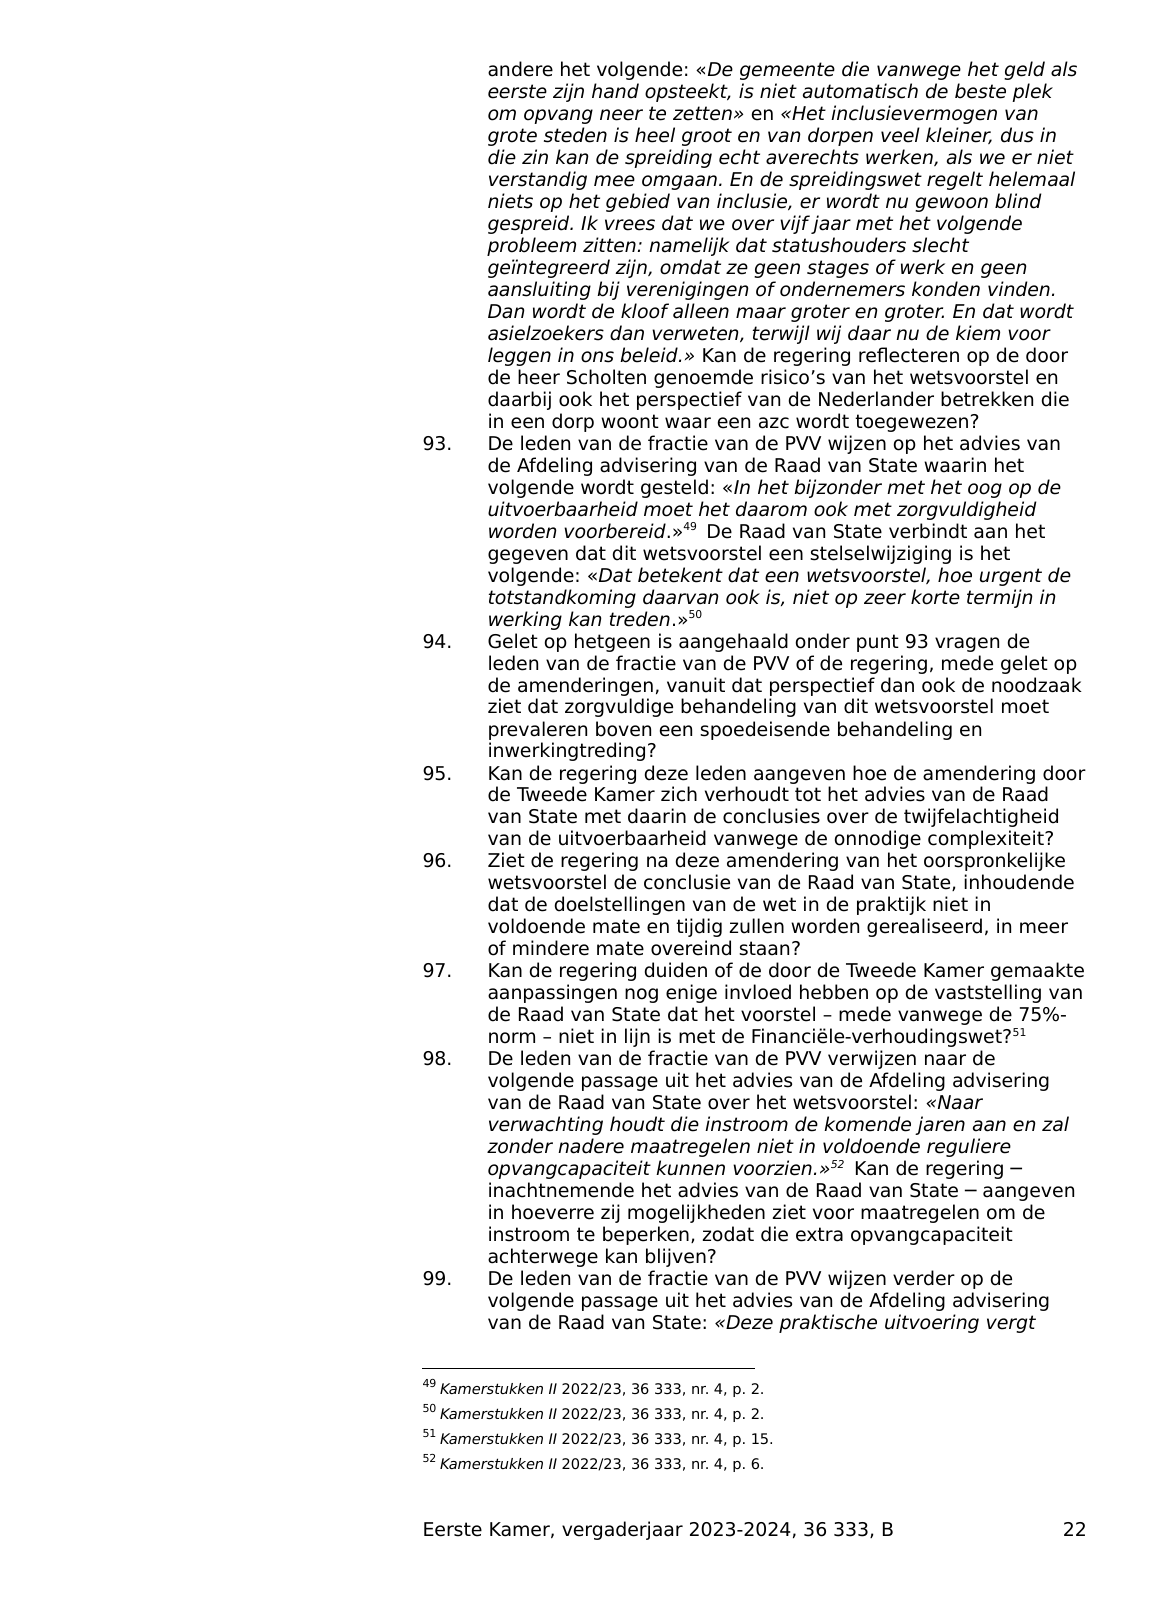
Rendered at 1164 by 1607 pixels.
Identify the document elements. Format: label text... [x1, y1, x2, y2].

text Kamerstukken II 2022/23, 36 333, nr. 4, p. 15. [422, 1427, 1087, 1449]
text Kamerstukken II 2022/23, 36 333, nr. 4, p. 2. [422, 1402, 1087, 1424]
text 96. Ziet de regering na deze amendering van het oorspronkelijke wetsvoorstel de conclusie van de Raad van State, inhoudende dat de doelstellingen van de wet in de praktijk niet in voldoende mate en tijdig zullen worden gerealiseerd, in meer of mindere mate overeind staan? [422, 850, 1087, 960]
text 97. Kan de regering duiden of de door de Tweede Kamer gemaakte aanpassingen nog enige invloed hebben op de vaststelling van de Raad van State dat het voorstel – mede vanwege de 75%-norm – niet in lijn is met de Financiële-verhoudingswet? [422, 960, 1087, 1048]
text Kamerstukken II 2022/23, 36 333, nr. 4, p. 6. [422, 1452, 1087, 1474]
text 95. Kan de regering deze leden aangeven hoe de amendering door de Tweede Kamer zich verhoudt tot het advies van de Raad van State met daarin de conclusies over de twijfelachtigheid van de uitvoerbaarheid vanwege de onnodige complexiteit? [422, 762, 1087, 850]
text Kamerstukken II 2022/23, 36 333, nr. 4, p. 2. [422, 1377, 1087, 1399]
text andere het volgende: «De gemeente die vanwege het geld als eerste zijn hand opsteekt, is niet automatisch de beste plek om opvang neer te zetten» en «Het inclusievermogen van grote steden is heel groot en van dorpen veel kleiner, dus in die zin kan de spreiding echt averechts werken, als we er niet verstandig mee omgaan. En de spreidingswet regelt helemaal niets op het gebied van inclusie, er wordt nu gewoon blind gespreid. Ik vrees dat we over vijf jaar met het volgende probleem zitten: namelijk dat statushouders slecht geïntegreerd zijn, omdat ze geen stages of werk en geen aansluiting bij verenigingen of ondernemers konden vinden. Dan wordt de kloof alleen maar groter en groter. En dat wordt asielzoekers dan verweten, terwijl wij daar nu de kiem voor leggen in ons beleid.» Kan de regering reflecteren op de door de heer Scholten genoemde risico’s van het wetsvoorstel en daarbij ook het perspectief van de Nederlander betrekken die in een dorp woont waar een azc wordt toegewezen? [422, 59, 1087, 433]
text 99. De leden van de fractie van de PVV wijzen verder op de volgende passage uit het advies van de Afdeling advisering van de Raad van State: «Deze praktische uitvoering vergt [422, 1268, 1087, 1334]
text 94. Gelet op hetgeen is aangehaald onder punt 93 vragen de leden van de fractie van de PVV of de regering, mede gelet op de amenderingen, vanuit dat perspectief dan ook de noodzaak ziet dat zorgvuldige behandeling van dit wetsvoorstel moet prevaleren boven een spoedeisende behandeling en inwerkingtreding? [422, 631, 1087, 762]
text 98. De leden van de fractie van de PVV verwijzen naar de volgende passage uit het advies van de Afdeling advisering van de Raad van State over het wetsvoorstel: «Naar verwachting houdt die instroom de komende jaren aan en zal zonder nadere maatregelen niet in voldoende reguliere opvangcapaciteit kunnen voorzien.» Kan de regering ─ inachtnemende het advies van de Raad van State ─ aangeven in hoeverre zij mogelijkheden ziet voor maatregelen om de instroom te beperken, zodat die extra opvangcapaciteit achterwege kan blijven? [422, 1048, 1087, 1268]
text 93. De leden van de fractie van de PVV wijzen op het advies van de Afdeling advisering van de Raad van State waarin het volgende wordt gesteld: «In het bijzonder met het oog op de uitvoerbaarheid moet het daarom ook met zorgvuldigheid worden voorbereid.» De Raad van State verbindt aan het gegeven dat dit wetsvoorstel een stelselwijziging is het volgende: «Dat betekent dat een wetsvoorstel, hoe urgent de totstandkoming daarvan ook is, niet op zeer korte termijn in werking kan treden.» [422, 433, 1087, 631]
